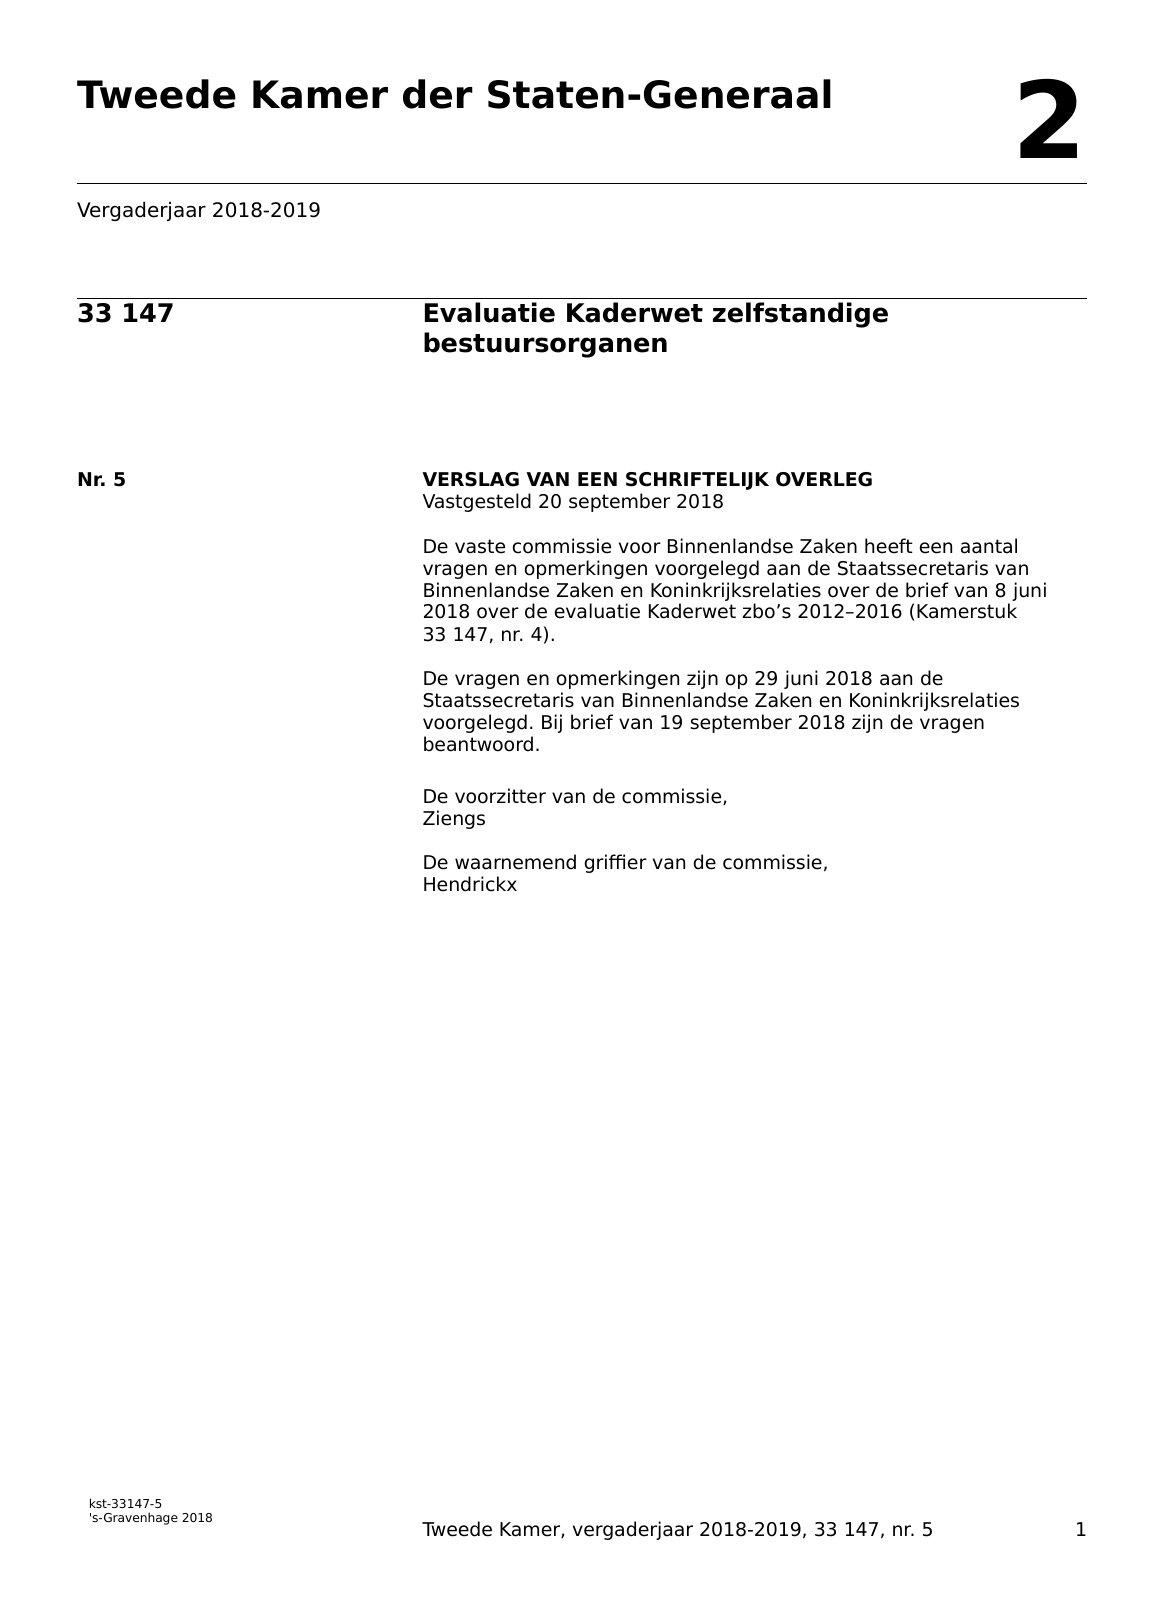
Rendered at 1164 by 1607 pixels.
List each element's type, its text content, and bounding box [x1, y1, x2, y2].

text De vaste commissie voor Binnenlandse Zaken heeft een aantal vragen en opmerkingen voorgelegd aan de Staatssecretaris van Binnenlandse Zaken en Koninkrijksrelaties over de brief van 8 juni 2018 over de evaluatie Kaderwet zbo’s 2012–2016 (Kamerstuk 33 147, nr. 4). [422, 536, 1087, 645]
text 's-Gravenhage 2018 [88, 1511, 323, 1525]
subtitle Nr. 5 VERSLAG VAN EEN SCHRIFTELIJK OVERLEG [77, 469, 1087, 491]
text Vastgesteld 20 september 2018 [422, 491, 1087, 513]
text De voorzitter van de commissie, Ziengs [422, 786, 1087, 829]
table_header 2 [886, 59, 1087, 183]
subtitle 33 147 Evaluatie Kaderwet zelfstandige bestuursorganen [77, 299, 1087, 358]
table_cell Vergaderjaar 2018-2019 [77, 184, 1087, 298]
text kst-33147-5 [88, 1497, 323, 1511]
text De vragen en opmerkingen zijn op 29 juni 2018 aan de Staatssecretaris van Binnenlandse Zaken en Koninkrijksrelaties voorgelegd. Bij brief van 19 september 2018 zijn de vragen beantwoord. [422, 668, 1087, 756]
table_header Tweede Kamer der Staten-Generaal [77, 59, 886, 183]
text De waarnemend griffier van de commissie, Hendrickx [422, 852, 1087, 896]
